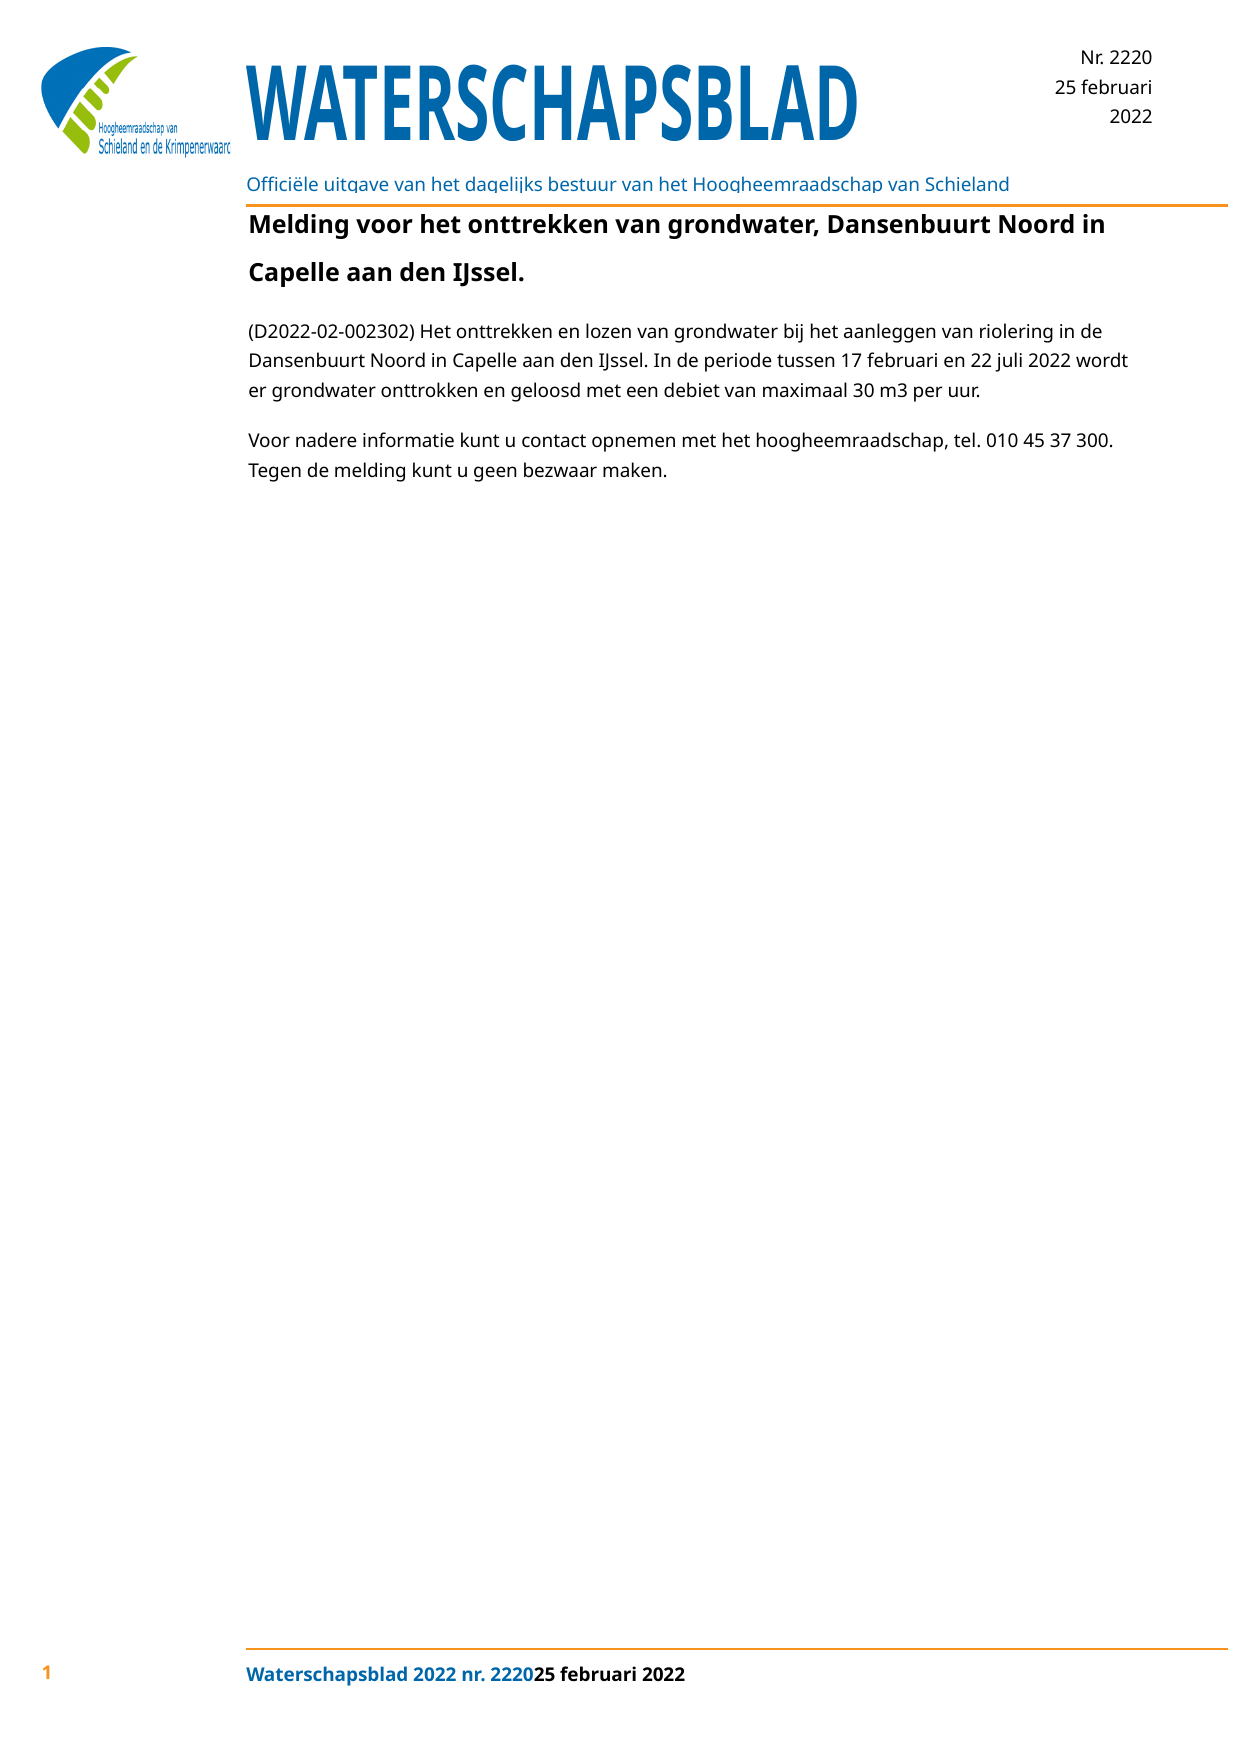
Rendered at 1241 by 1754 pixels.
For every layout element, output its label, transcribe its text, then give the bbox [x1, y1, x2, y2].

text Voor nadere informatie kunt u contact opnemen met het hoogheemraadschap, tel. 010 45 37 300. Tegen de melding kunt u geen bezwaar maken. [248, 427, 1152, 483]
picture [41, 47, 231, 172]
text (D2022-02-002302) Het onttrekken en lozen van grondwater bij het aanleggen van riolering in de Dansenbuurt Noord in Capelle aan den IJssel. In de periode tussen 17 februari en 22 juli 2022 wordt er grondwater onttrokken en geloosd met een debiet van maximaal 30 m3 per uur. [248, 318, 1152, 403]
text Melding voor het onttrekken van grondwater, Dansenbuurt Noord in Capelle aan den IJssel. [248, 207, 1152, 288]
